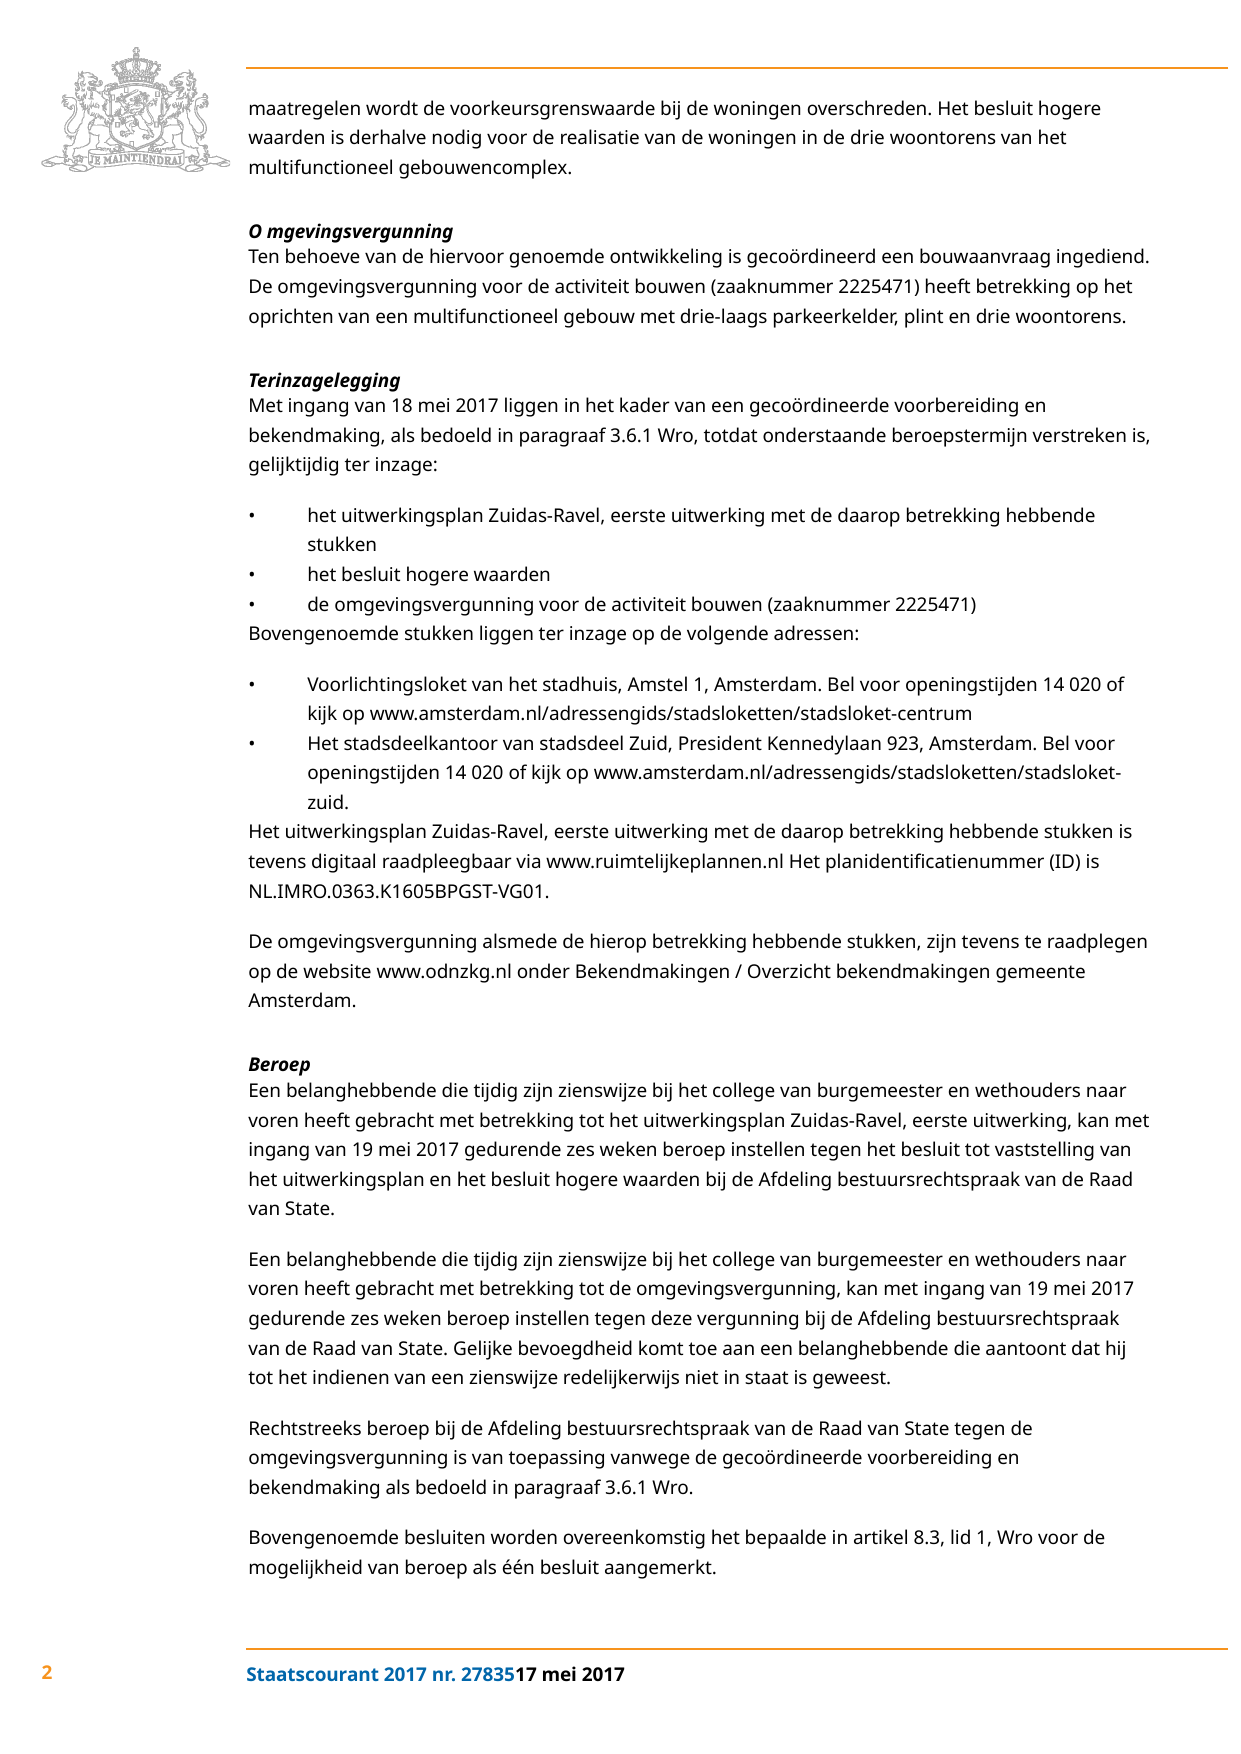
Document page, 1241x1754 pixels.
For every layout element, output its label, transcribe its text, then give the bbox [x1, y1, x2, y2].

list de omgevingsvergunning voor de activiteit bouwen (zaaknummer 2225471) [248, 591, 1152, 617]
text Ten behoeve van de hiervoor genoemde ontwikkeling is gecoördineerd een bouwaanvraag ingediend. De omgevingsvergunning voor de activiteit bouwen (zaaknummer 2225471) heeft betrekking op het oprichten van een multifunctioneel gebouw met drie-laags parkeerkelder, plint en drie woontorens. [248, 244, 1152, 328]
list Het stadsdeelkantoor van stadsdeel Zuid, President Kennedylaan 923, Amsterdam. Bel voor openingstijden 14 020 of kijk op www.amsterdam.nl/adressengids/stadsloketten/stadsloket-zuid. [248, 730, 1152, 815]
text Beroep [248, 1051, 1152, 1077]
list het uitwerkingsplan Zuidas-Ravel, eerste uitwerking met de daarop betrekking hebbende stukken [248, 502, 1152, 557]
text Bovengenoemde stukken liggen ter inzage op de volgende adressen: [248, 620, 1152, 646]
text Het uitwerkingsplan Zuidas-Ravel, eerste uitwerking met de daarop betrekking hebbende stukken is tevens digitaal raadpleegbaar via www.ruimtelijkeplannen.nl Het planidentificatienummer (ID) is NL.IMRO.0363.K1605BPGST-VG01. [248, 819, 1152, 904]
list het besluit hogere waarden [248, 561, 1152, 587]
picture [41, 47, 231, 172]
text maatregelen wordt de voorkeursgrenswaarde bij de woningen overschreden. Het besluit hogere waarden is derhalve nodig voor de realisatie van de woningen in de drie woontorens van het multifunctioneel gebouwencomplex. [248, 95, 1152, 180]
list Voorlichtingsloket van het stadhuis, Amstel 1, Amsterdam. Bel voor openingstijden 14 020 of kijk op www.amsterdam.nl/adressengids/stadsloketten/stadsloket-centrum [248, 671, 1152, 726]
text De omgevingsvergunning alsmede de hierop betrekking hebbende stukken, zijn tevens te raadplegen op de website www.odnzkg.nl onder Bekendmakingen / Overzicht bekendmakingen gemeente Amsterdam. [248, 928, 1152, 1013]
text Een belanghebbende die tijdig zijn zienswijze bij het college van burgemeester en wethouders naar voren heeft gebracht met betrekking tot het uitwerkingsplan Zuidas-Ravel, eerste uitwerking, kan met ingang van 19 mei 2017 gedurende zes weken beroep instellen tegen het besluit tot vaststelling van het uitwerkingsplan en het besluit hogere waarden bij de Afdeling bestuursrechtspraak van de Raad van State. [248, 1077, 1152, 1221]
text Terinzagelegging [248, 367, 1152, 392]
text Met ingang van 18 mei 2017 liggen in het kader van een gecoördineerde voorbereiding en bekendmaking, als bedoeld in paragraaf 3.6.1 Wro, totdat onderstaande beroepstermijn verstreken is, gelijktijdig ter inzage: [248, 392, 1152, 477]
text Rechtstreeks beroep bij de Afdeling bestuursrechtspraak van de Raad van State tegen de omgevingsvergunning is van toepassing vanwege de gecoördineerde voorbereiding en bekendmaking als bedoeld in paragraaf 3.6.1 Wro. [248, 1415, 1152, 1499]
text O mgevingsvergunning [248, 218, 1152, 244]
text Een belanghebbende die tijdig zijn zienswijze bij het college van burgemeester en wethouders naar voren heeft gebracht met betrekking tot de omgevingsvergunning, kan met ingang van 19 mei 2017 gedurende zes weken beroep instellen tegen deze vergunning bij de Afdeling bestuursrechtspraak van de Raad van State. Gelijke bevoegdheid komt toe aan een belanghebbende die aantoont dat hij tot het indienen van een zienswijze redelijkerwijs niet in staat is geweest. [248, 1246, 1152, 1390]
text Bovengenoemde besluiten worden overeenkomstig het bepaalde in artikel 8.3, lid 1, Wro voor de mogelijkheid van beroep als één besluit aangemerkt. [248, 1524, 1152, 1579]
